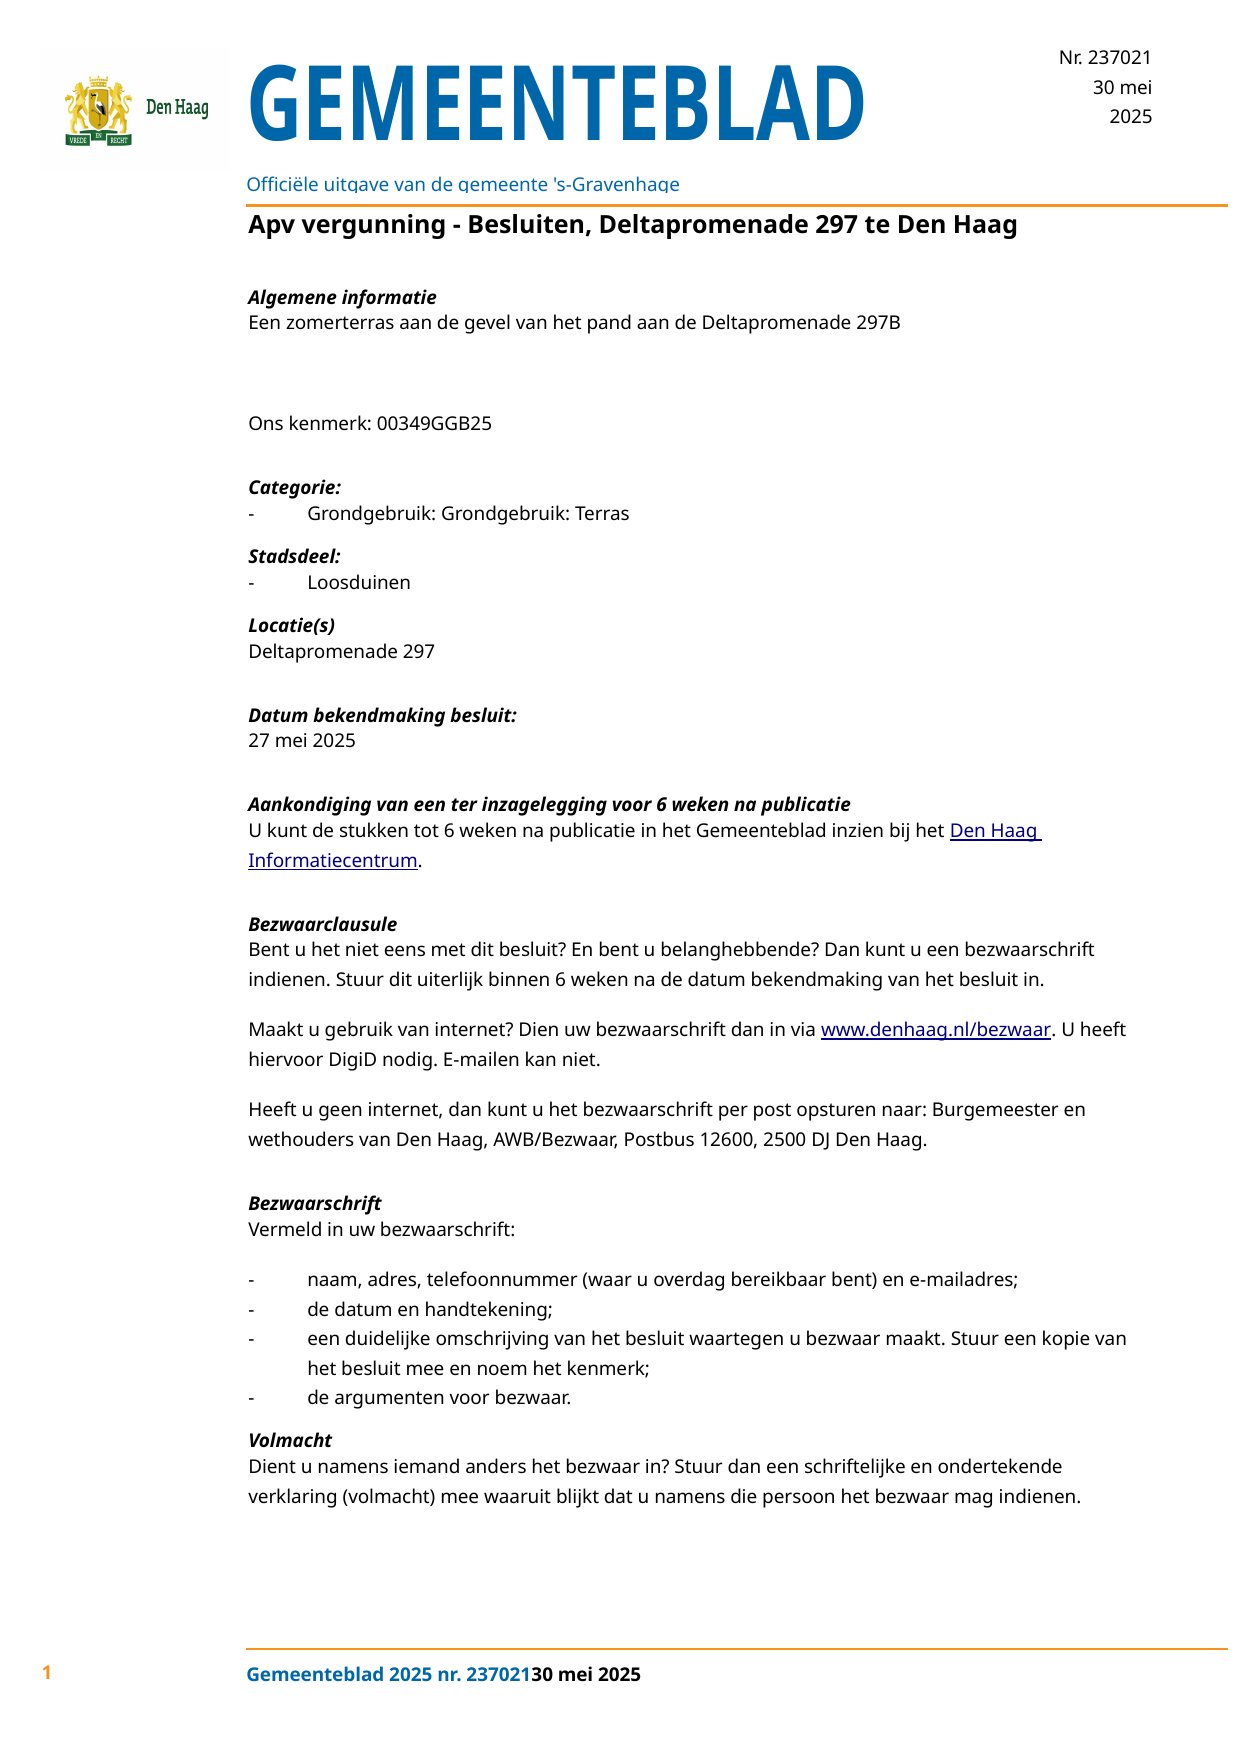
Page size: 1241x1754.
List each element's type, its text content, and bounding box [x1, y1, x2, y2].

text Algemene informatie [248, 284, 1152, 309]
text Stadsdeel: [248, 543, 1152, 569]
text Bezwaarschrift [248, 1190, 1152, 1216]
list de argumenten voor bezwaar. [248, 1384, 1152, 1410]
picture [41, 47, 231, 172]
list een duidelijke omschrijving van het besluit waartegen u bezwaar maakt. Stuur een kopie van het besluit mee en noem het kenmerk; [248, 1325, 1152, 1381]
text 27 mei 2025 [248, 727, 1152, 753]
text Volmacht [248, 1428, 1152, 1453]
text Een zomerterras aan de gevel van het pand aan de Deltapromenade 297B [248, 309, 1152, 335]
list de datum en handtekening; [248, 1296, 1152, 1321]
text Bent u het niet eens met dit besluit? En bent u belanghebbende? Dan kunt u een bezwaarschrift indienen. Stuur dit uiterlijk binnen 6 weken na de datum bekendmaking van het besluit in. [248, 936, 1152, 992]
list Loosduinen [248, 569, 1152, 595]
text Categorie: [248, 474, 1152, 500]
text U kunt de stukken tot 6 weken na publicatie in het Gemeenteblad inzien bij het Den Haag Informatiecentrum. [248, 817, 1152, 872]
text Maakt u gebruik van internet? Dien uw bezwaarschrift dan in via www.denhaag.nl/bezwaar. U heeft hiervoor DigiD nodig. E-mailen kan niet. [248, 1016, 1152, 1072]
text Bezwaarclausule [248, 911, 1152, 936]
text Datum bekendmaking besluit: [248, 702, 1152, 727]
text Vermeld in uw bezwaarschrift: [248, 1216, 1152, 1241]
text Locatie(s) [248, 612, 1152, 638]
text Ons kenmerk: 00349GGB25 [248, 410, 1152, 436]
text Apv vergunning - Besluiten, Deltapromenade 297 te Den Haag [248, 207, 1152, 241]
list Grondgebruik: Grondgebruik: Terras [248, 500, 1152, 526]
text Deltapromenade 297 [248, 638, 1152, 663]
text Dient u namens iemand anders het bezwaar in? Stuur dan een schriftelijke en ondertekende verklaring (volmacht) mee waaruit blijkt dat u namens die persoon het bezwaar mag indienen. [248, 1453, 1152, 1509]
text Aankondiging van een ter inzagelegging voor 6 weken na publicatie [248, 791, 1152, 817]
list naam, adres, telefoonnummer (waar u overdag bereikbaar bent) en e-mailadres; [248, 1266, 1152, 1292]
text Heeft u geen internet, dan kunt u het bezwaarschrift per post opsturen naar: Burgemeester en wethouders van Den Haag, AWB/Bezwaar, Postbus 12600, 2500 DJ Den Haag. [248, 1096, 1152, 1152]
